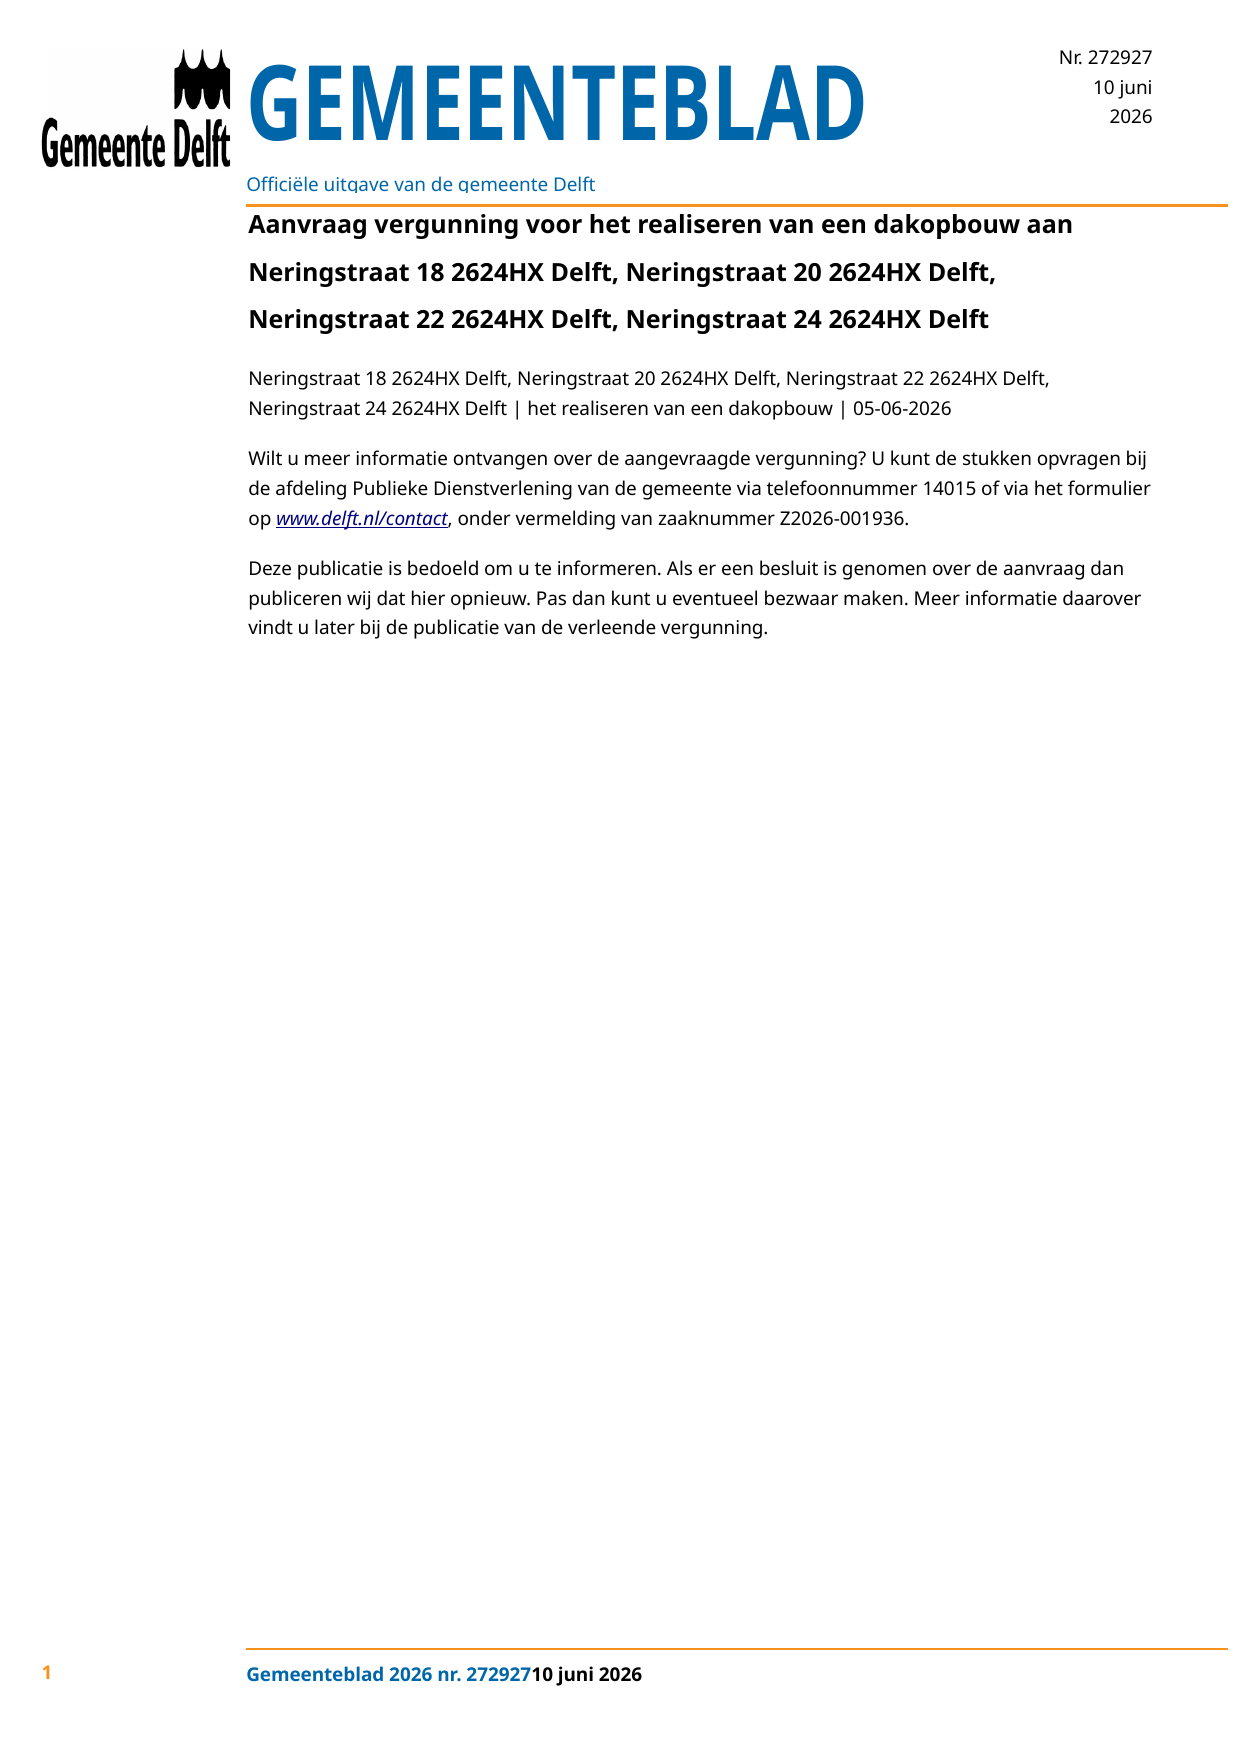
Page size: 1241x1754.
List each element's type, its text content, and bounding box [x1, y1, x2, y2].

text Aanvraag vergunning voor het realiseren van een dakopbouw aan Neringstraat 18 2624HX Delft, Neringstraat 20 2624HX Delft, Neringstraat 22 2624HX Delft, Neringstraat 24 2624HX Delft [248, 207, 1152, 336]
text Deze publicatie is bedoeld om u te informeren. Als er een besluit is genomen over de aanvraag dan publiceren wij dat hier opnieuw. Pas dan kunt u eventueel bezwaar maken. Meer informatie daarover vindt u later bij de publicatie van de verleende vergunning. [248, 555, 1152, 640]
text Neringstraat 18 2624HX Delft, Neringstraat 20 2624HX Delft, Neringstraat 22 2624HX Delft, Neringstraat 24 2624HX Delft | het realiseren van een dakopbouw | 05-06-2026 [248, 366, 1152, 421]
text Wilt u meer informatie ontvangen over de aangevraagde vergunning? U kunt de stukken opvragen bij de afdeling Publieke Dienstverlening van de gemeente via telefoonnummer 14015 of via het formulier op www.delft.nl/contact, onder vermelding van zaaknummer Z2026-001936. [248, 446, 1152, 530]
picture [41, 47, 231, 172]
